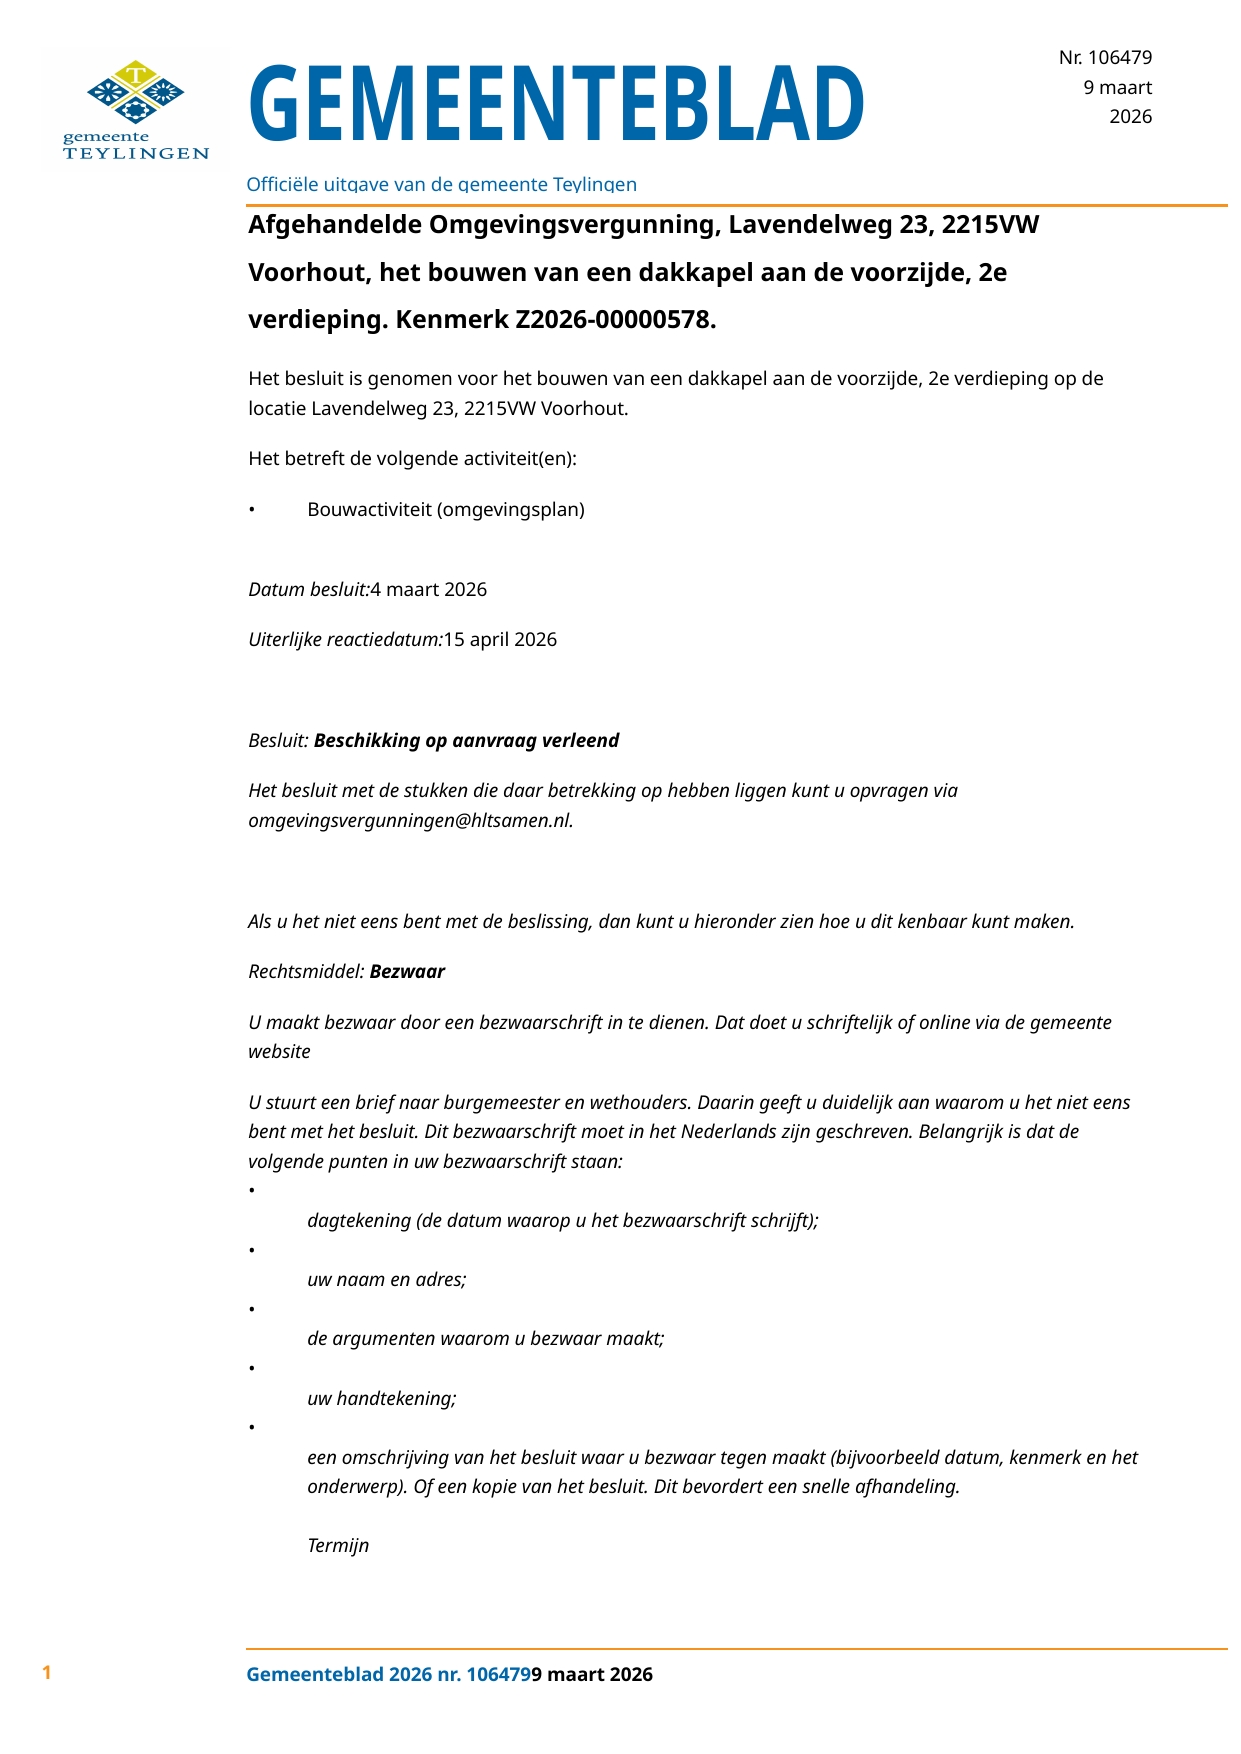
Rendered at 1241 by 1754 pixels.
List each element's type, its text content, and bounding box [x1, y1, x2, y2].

text U maakt bezwaar door een bezwaarschrift in te dienen. Dat doet u schriftelijk of online via de gemeente website [248, 1009, 1152, 1064]
text Rechtsmiddel: Bezwaar [248, 958, 1152, 984]
text Uiterlijke reactiedatum:15 april 2026 [248, 626, 1152, 652]
list een omschrijving van het besluit waar u bezwaar tegen maakt (bijvoorbeeld datum, kenmerk en het onderwerp). Of een kopie van het besluit. Dit bevordert een snelle afhandeling. [248, 1444, 1152, 1499]
text Datum besluit:4 maart 2026 [248, 576, 1152, 602]
text Als u het niet eens bent met de beslissing, dan kunt u hieronder zien hoe u dit kenbaar kunt maken. [248, 908, 1152, 934]
text Besluit: Beschikking op aanvraag verleend [248, 727, 1152, 753]
text U stuurt een brief naar burgemeester en wethouders. Daarin geeft u duidelijk aan waarom u het niet eens bent met het besluit. Dit bezwaarschrift moet in het Nederlands zijn geschreven. Belangrijk is dat de volgende punten in uw bezwaarschrift staan: [248, 1089, 1152, 1174]
list uw naam en adres; [248, 1266, 1152, 1292]
text Het besluit met de stukken die daar betrekking op hebben liggen kunt u opvragen via omgevingsvergunningen@hltsamen.nl. [248, 778, 1152, 833]
text Afgehandelde Omgevingsvergunning, Lavendelweg 23, 2215VW Voorhout, het bouwen van een dakkapel aan de voorzijde, 2e verdieping. Kenmerk Z2026-00000578. [248, 207, 1152, 336]
text Het betreft de volgende activiteit(en): [248, 446, 1152, 471]
list Termijn [248, 1533, 1152, 1558]
picture [41, 47, 231, 172]
list uw handtekening; [248, 1385, 1152, 1410]
list dagtekening (de datum waarop u het bezwaarschrift schrijft); [248, 1207, 1152, 1233]
list Bouwactiviteit (omgevingsplan) [248, 496, 1152, 522]
text Het besluit is genomen voor het bouwen van een dakkapel aan de voorzijde, 2e verdieping op de locatie Lavendelweg 23, 2215VW Voorhout. [248, 366, 1152, 421]
list de argumenten waarom u bezwaar maakt; [248, 1326, 1152, 1351]
